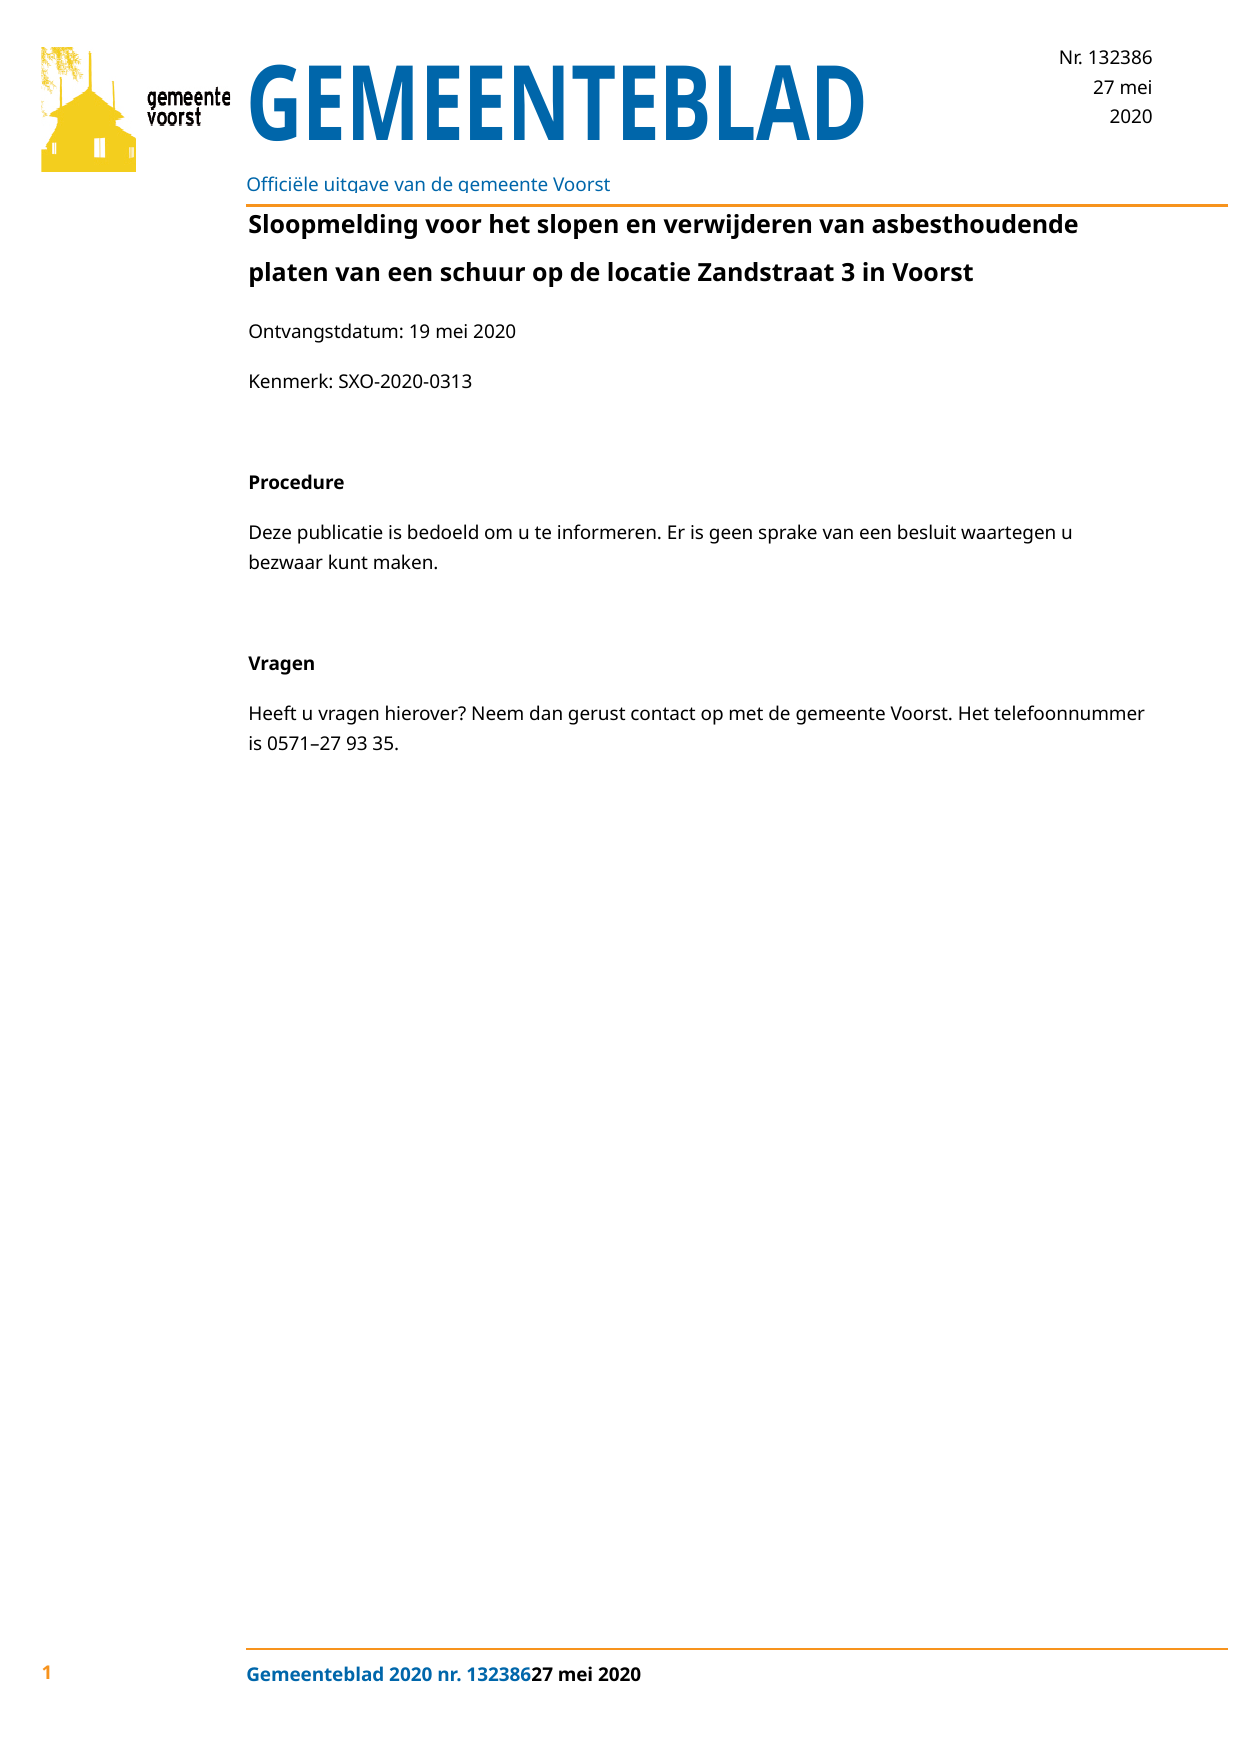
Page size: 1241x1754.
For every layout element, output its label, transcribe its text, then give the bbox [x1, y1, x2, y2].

text Vragen [248, 650, 1152, 676]
text Heeft u vragen hierover? Neem dan gerust contact op met de gemeente Voorst. Het telefoonnummer is 0571–27 93 35. [248, 700, 1152, 756]
text Ontvangstdatum: 19 mei 2020 [248, 318, 1152, 344]
text Kenmerk: SXO-2020-0313 [248, 368, 1152, 394]
text Deze publicatie is bedoeld om u te informeren. Er is geen sprake van een besluit waartegen u bezwaar kunt maken. [248, 519, 1152, 575]
picture [41, 47, 231, 172]
text Procedure [248, 469, 1152, 495]
text Sloopmelding voor het slopen en verwijderen van asbesthoudende platen van een schuur op de locatie Zandstraat 3 in Voorst [248, 207, 1152, 288]
